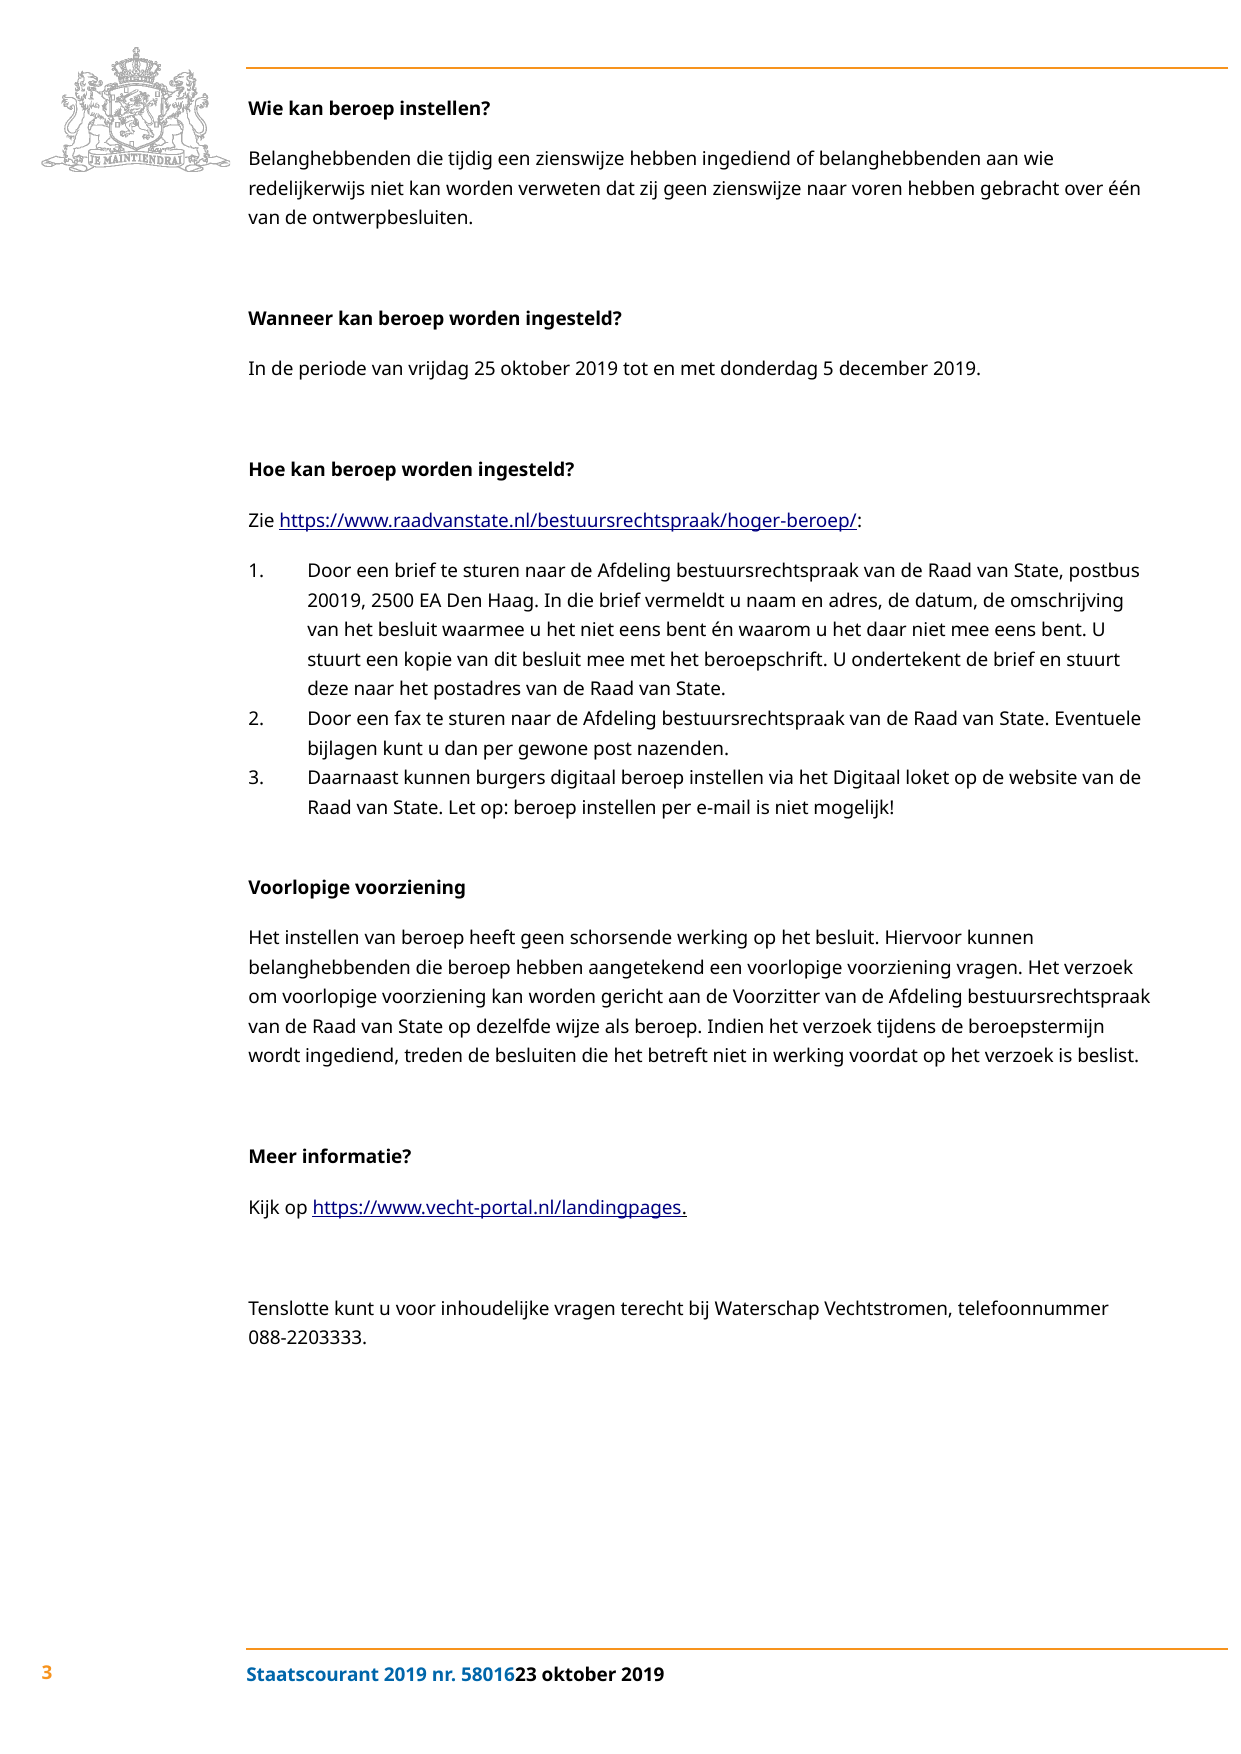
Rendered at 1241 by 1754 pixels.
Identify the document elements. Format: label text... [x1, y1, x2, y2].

text Voorlopige voorziening [248, 874, 1152, 900]
text Wanneer kan beroep worden ingesteld? [248, 305, 1152, 331]
text Kijk op https://www.vecht-portal.nl/landingpages. [248, 1194, 1152, 1220]
list Daarnaast kunnen burgers digitaal beroep instellen via het Digitaal loket op de website van de Raad van State. Let op: beroep instellen per e-mail is niet mogelijk! [248, 764, 1152, 820]
list Door een brief te sturen naar de Afdeling bestuursrechtspraak van de Raad van State, postbus 20019, 2500 EA Den Haag. In die brief vermeldt u naam en adres, de datum, de omschrijving van het besluit waarmee u het niet eens bent én waarom u het daar niet mee eens bent. U stuurt een kopie van dit besluit mee met het beroepschrift. U ondertekent de brief en stuurt deze naar het postadres van de Raad van State. [248, 557, 1152, 701]
text Belanghebbenden die tijdig een zienswijze hebben ingediend of belanghebbenden aan wie redelijkerwijs niet kan worden verweten dat zij geen zienswijze naar voren hebben gebracht over één van de ontwerpbesluiten. [248, 145, 1152, 230]
text Hoe kan beroep worden ingesteld? [248, 456, 1152, 482]
text Tenslotte kunt u voor inhoudelijke vragen terecht bij Waterschap Vechtstromen, telefoonnummer 088-2203333. [248, 1295, 1152, 1350]
picture [41, 47, 231, 172]
text Wie kan beroep instellen? [248, 95, 1152, 121]
text In de periode van vrijdag 25 oktober 2019 tot en met donderdag 5 december 2019. [248, 356, 1152, 381]
text Zie https://www.raadvanstate.nl/bestuursrechtspraak/hoger-beroep/: [248, 507, 1152, 533]
text Meer informatie? [248, 1143, 1152, 1169]
list Door een fax te sturen naar de Afdeling bestuursrechtspraak van de Raad van State. Eventuele bijlagen kunt u dan per gewone post nazenden. [248, 705, 1152, 761]
text Het instellen van beroep heeft geen schorsende werking op het besluit. Hiervoor kunnen belanghebbenden die beroep hebben aangetekend een voorlopige voorziening vragen. Het verzoek om voorlopige voorziening kan worden gericht aan de Voorzitter van de Afdeling bestuursrechtspraak van de Raad van State op dezelfde wijze als beroep. Indien het verzoek tijdens de beroepstermijn wordt ingediend, treden de besluiten die het betreft niet in werking voordat op het verzoek is beslist. [248, 924, 1152, 1068]
